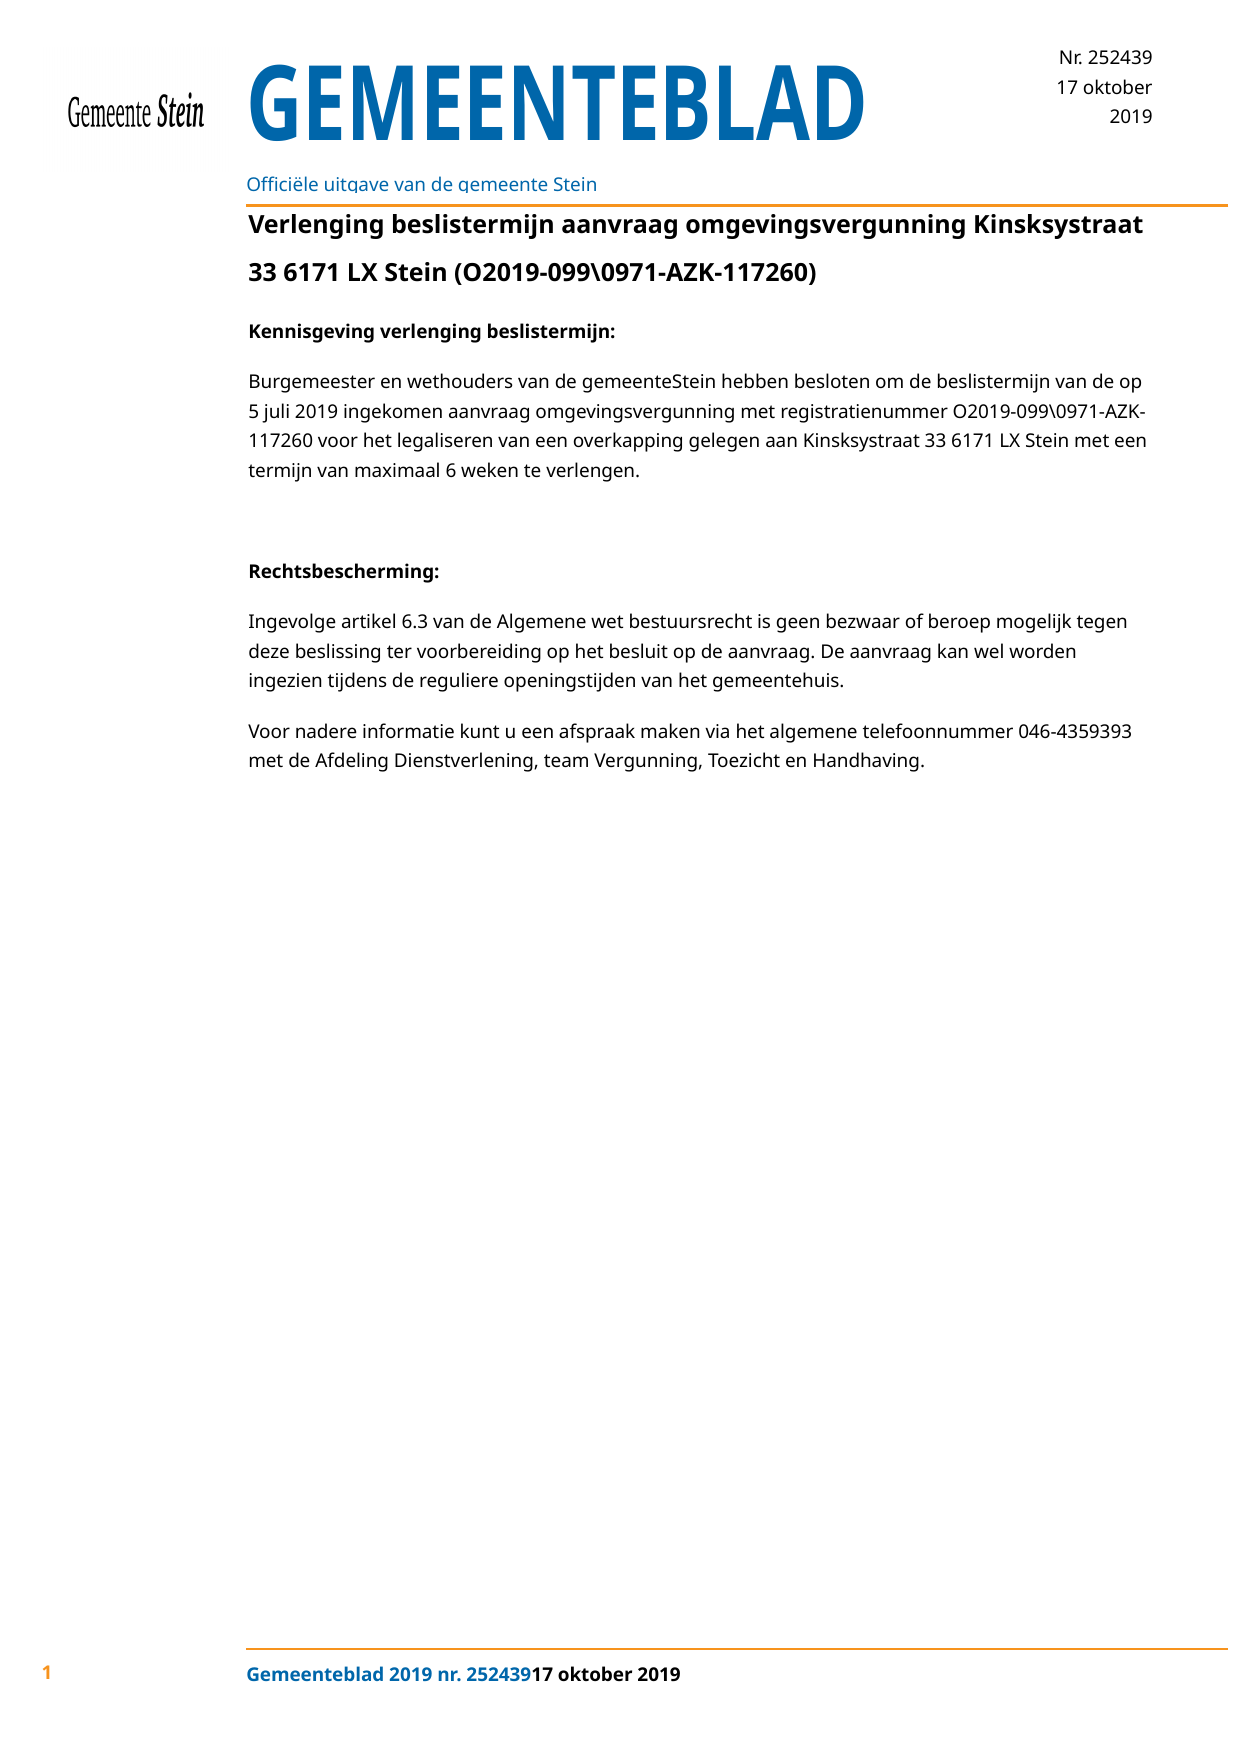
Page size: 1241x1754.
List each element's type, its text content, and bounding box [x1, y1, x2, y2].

text Burgemeester en wethouders van de gemeenteStein hebben besloten om de beslistermijn van de op 5 juli 2019 ingekomen aanvraag omgevingsvergunning met registratienummer O2019-099\0971-AZK-117260 voor het legaliseren van een overkapping gelegen aan Kinsksystraat 33 6171 LX Stein met een termijn van maximaal 6 weken te verlengen. [248, 368, 1152, 483]
text Voor nadere informatie kunt u een afspraak maken via het algemene telefoonnummer 046-4359393 met de Afdeling Dienstverlening, team Vergunning, Toezicht en Handhaving. [248, 718, 1152, 773]
text Verlenging beslistermijn aanvraag omgevingsvergunning Kinsksystraat 33 6171 LX Stein (O2019-099\0971-AZK-117260) [248, 207, 1152, 288]
text Kennisgeving verlenging beslistermijn: [248, 318, 1152, 344]
text Ingevolge artikel 6.3 van de Algemene wet bestuursrecht is geen bezwaar of beroep mogelijk tegen deze beslissing ter voorbereiding op het besluit op de aanvraag. De aanvraag kan wel worden ingezien tijdens de reguliere openingstijden van het gemeentehuis. [248, 608, 1152, 693]
text Rechtsbescherming: [248, 558, 1152, 584]
picture [41, 47, 231, 172]
